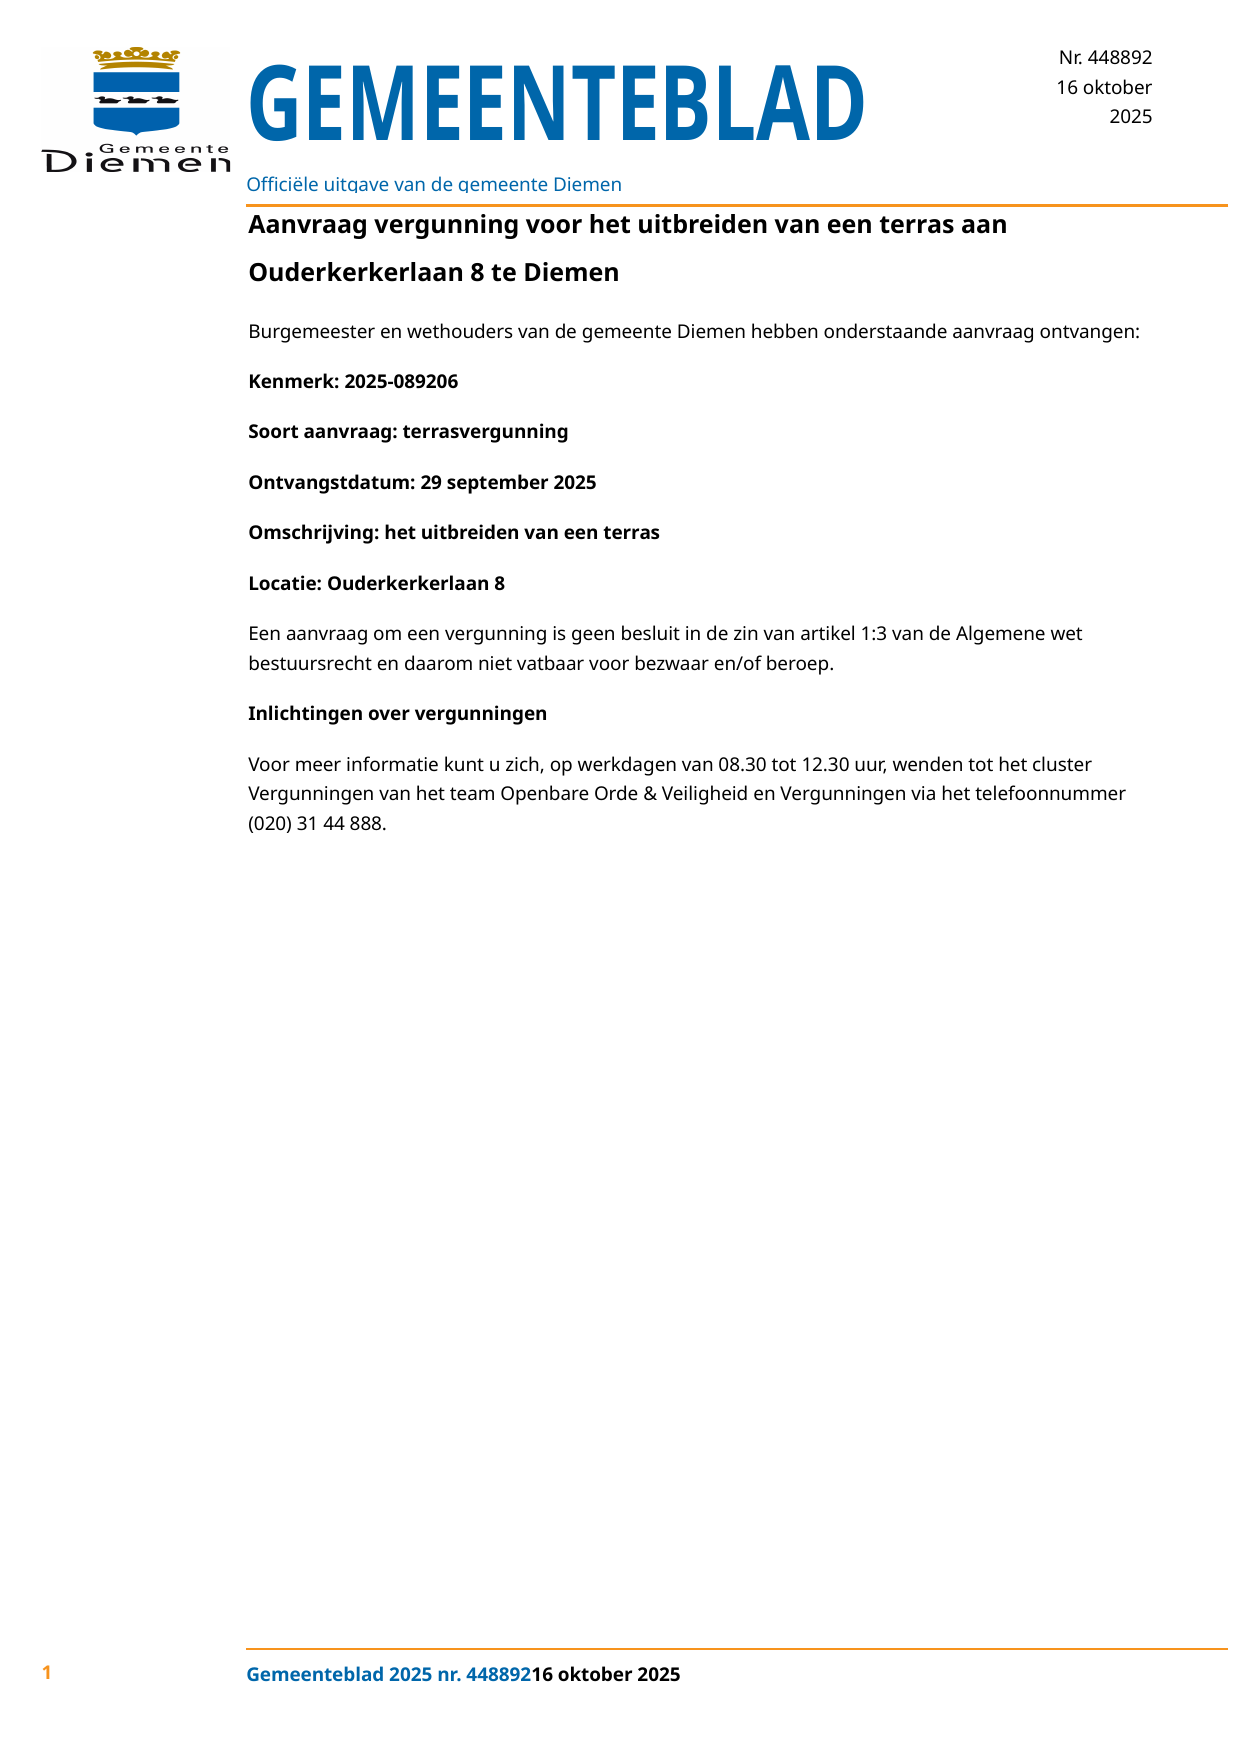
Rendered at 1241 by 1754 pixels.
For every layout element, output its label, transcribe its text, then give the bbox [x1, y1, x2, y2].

text Aanvraag vergunning voor het uitbreiden van een terras aan Ouderkerkerlaan 8 te Diemen [248, 207, 1152, 288]
text Voor meer informatie kunt u zich, op werkdagen van 08.30 tot 12.30 uur, wenden tot het cluster Vergunningen van het team Openbare Orde & Veiligheid en Vergunningen via het telefoonnummer (020) 31 44 888. [248, 751, 1152, 836]
text Inlichtingen over vergunningen [248, 700, 1152, 726]
text Kenmerk: 2025-089206 [248, 368, 1152, 394]
text Een aanvraag om een vergunning is geen besluit in de zin van artikel 1:3 van de Algemene wet bestuursrecht en daarom niet vatbaar voor bezwaar en/of beroep. [248, 620, 1152, 676]
text Locatie: Ouderkerkerlaan 8 [248, 570, 1152, 596]
text Burgemeester en wethouders van de gemeente Diemen hebben onderstaande aanvraag ontvangen: [248, 318, 1152, 344]
text Soort aanvraag: terrasvergunning [248, 419, 1152, 444]
text Ontvangstdatum: 29 september 2025 [248, 469, 1152, 495]
picture [41, 47, 231, 172]
text Omschrijving: het uitbreiden van een terras [248, 519, 1152, 545]
